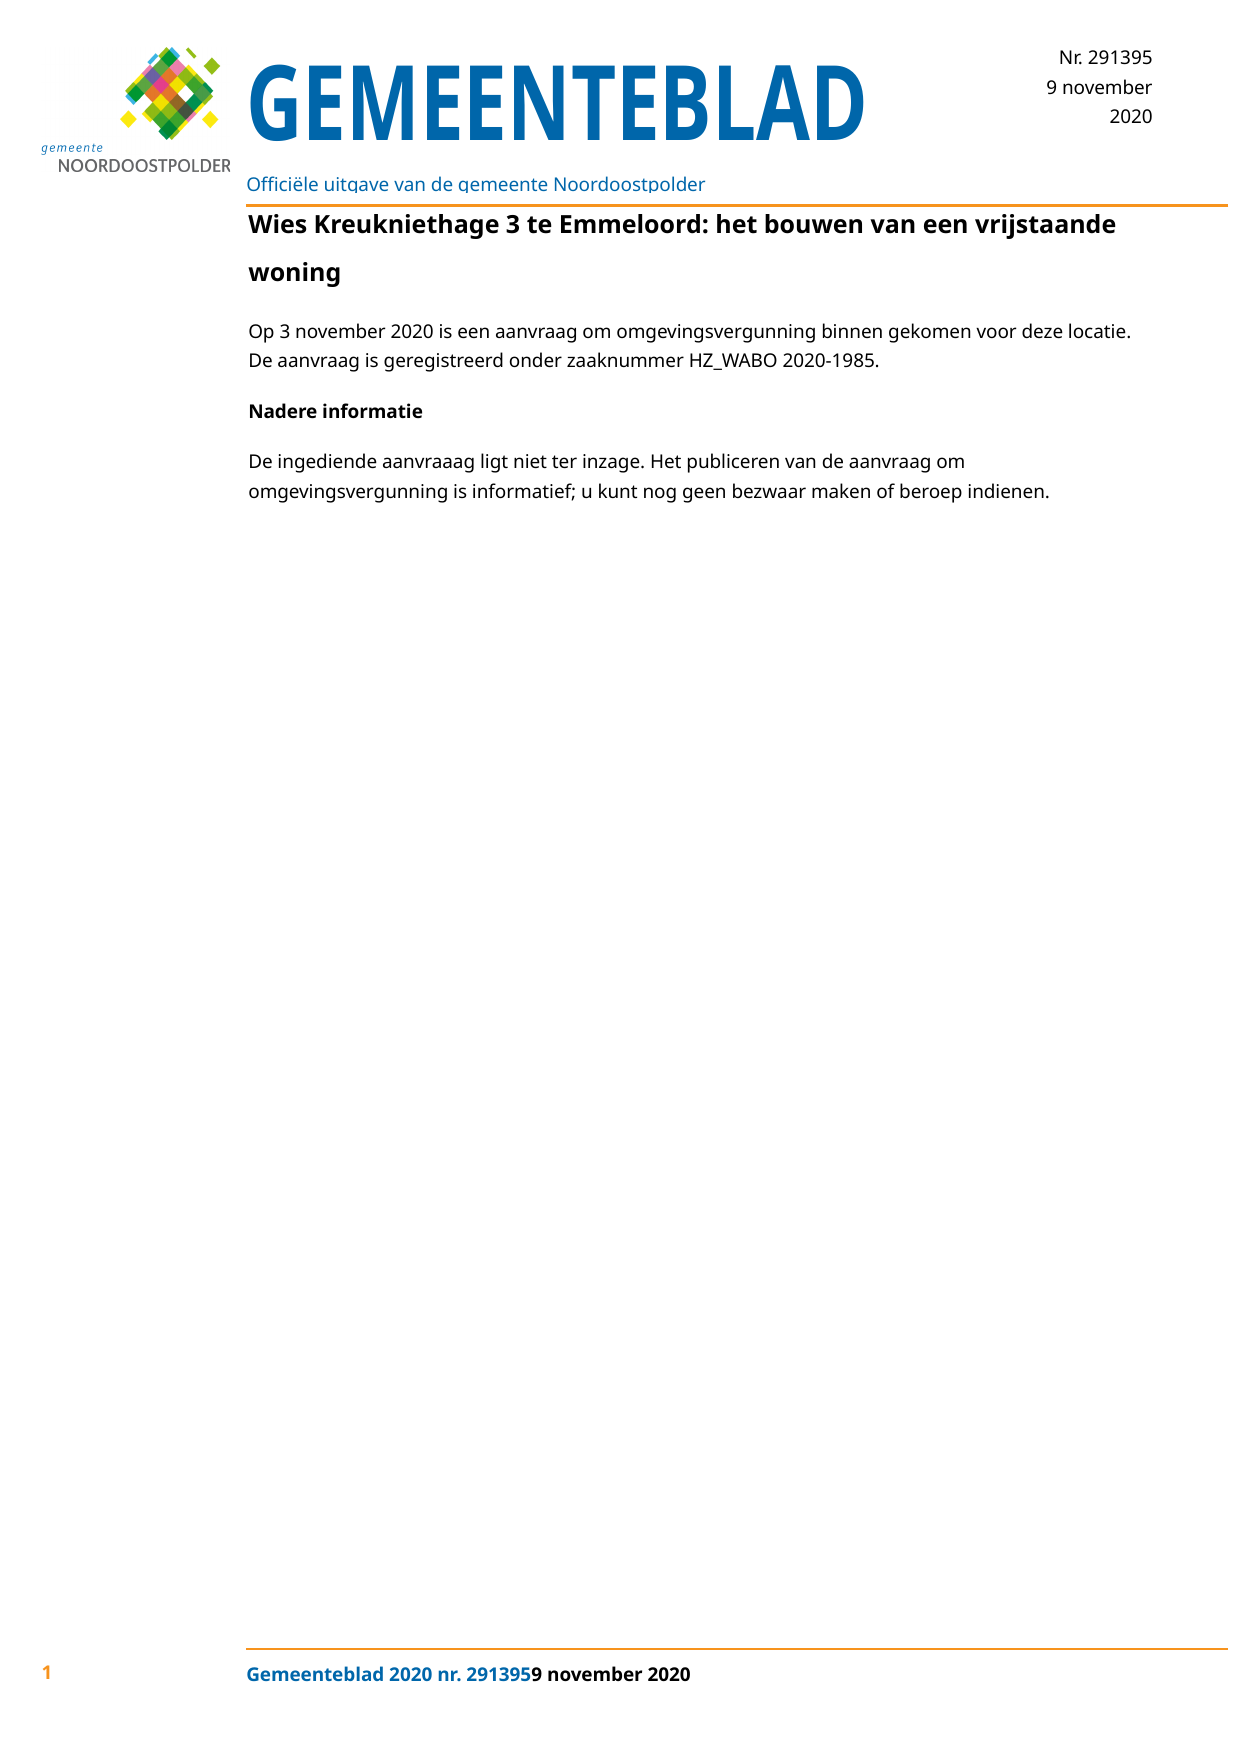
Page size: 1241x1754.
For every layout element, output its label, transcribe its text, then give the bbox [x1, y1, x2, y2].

text Op 3 november 2020 is een aanvraag om omgevingsvergunning binnen gekomen voor deze locatie. De aanvraag is geregistreerd onder zaaknummer HZ_WABO 2020-1985. [248, 318, 1152, 373]
text Nadere informatie [248, 398, 1152, 424]
picture [41, 47, 231, 172]
text Wies Kreukniethage 3 te Emmeloord: het bouwen van een vrijstaande woning [248, 207, 1152, 288]
text De ingediende aanvraaag ligt niet ter inzage. Het publiceren van de aanvraag om omgevingsvergunning is informatief; u kunt nog geen bezwaar maken of beroep indienen. [248, 448, 1152, 504]
